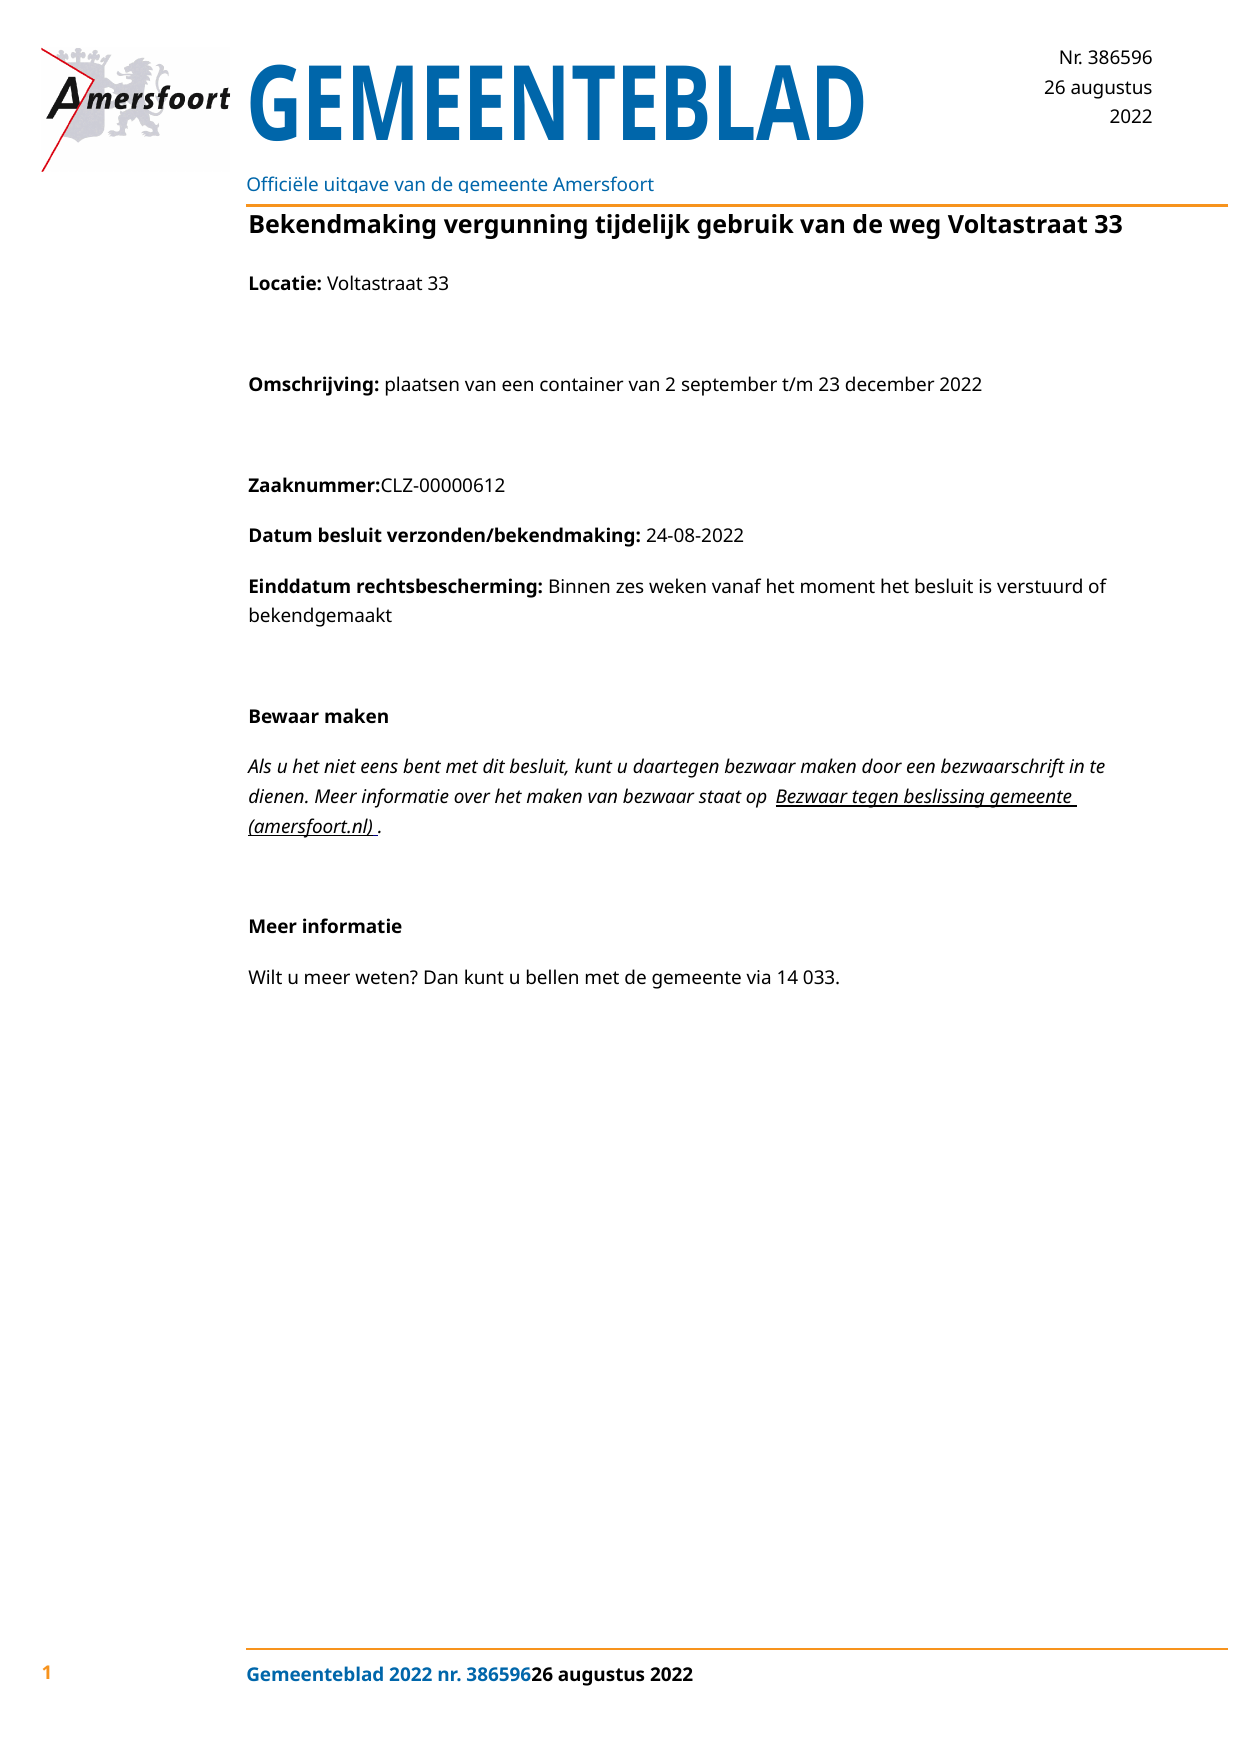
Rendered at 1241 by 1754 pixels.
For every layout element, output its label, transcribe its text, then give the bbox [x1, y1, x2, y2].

text Wilt u meer weten? Dan kunt u bellen met de gemeente via 14 033. [248, 964, 1152, 990]
text Datum besluit verzonden/bekendmaking: 24-08-2022 [248, 522, 1152, 548]
text Omschrijving: plaatsen van een container van 2 september t/m 23 december 2022 [248, 371, 1152, 397]
text Einddatum rechtsbescherming: Binnen zes weken vanaf het moment het besluit is verstuurd of bekendgemaakt [248, 573, 1152, 628]
picture [41, 47, 231, 172]
text Bekendmaking vergunning tijdelijk gebruik van de weg Voltastraat 33 [248, 207, 1152, 241]
text Zaaknummer:CLZ-00000612 [248, 472, 1152, 498]
text Als u het niet eens bent met dit besluit, kunt u daartegen bezwaar maken door een bezwaarschrift in te dienen. Meer informatie over het maken van bezwaar staat op Bezwaar tegen beslissing gemeente (amersfoort.nl) . [248, 754, 1152, 838]
text Bewaar maken [248, 703, 1152, 729]
text Meer informatie [248, 914, 1152, 939]
text Locatie: Voltastraat 33 [248, 270, 1152, 296]
